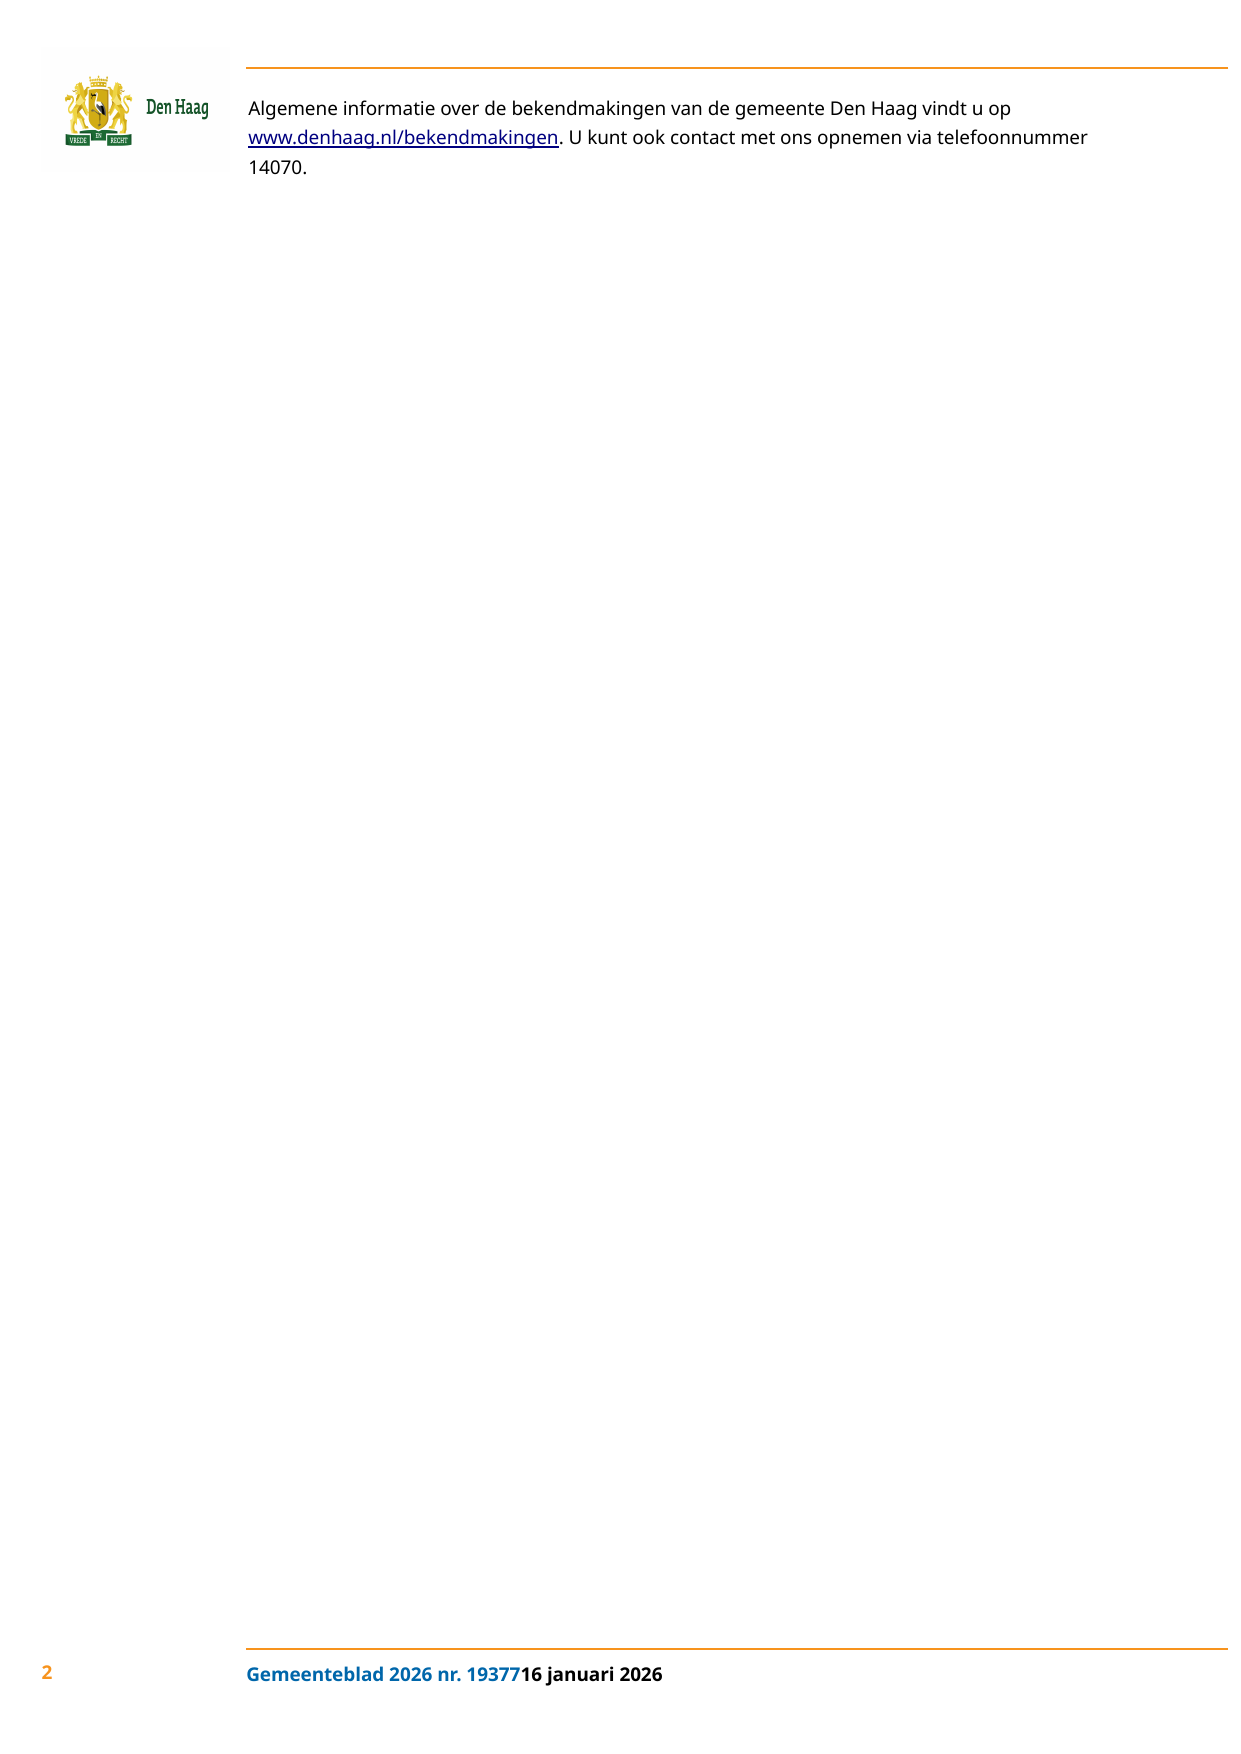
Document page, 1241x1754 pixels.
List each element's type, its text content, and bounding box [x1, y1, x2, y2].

picture [41, 47, 231, 172]
text Algemene informatie over de bekendmakingen van de gemeente Den Haag vindt u op www.denhaag.nl/bekendmakingen. U kunt ook contact met ons opnemen via telefoonnummer 14070. [248, 95, 1152, 180]
